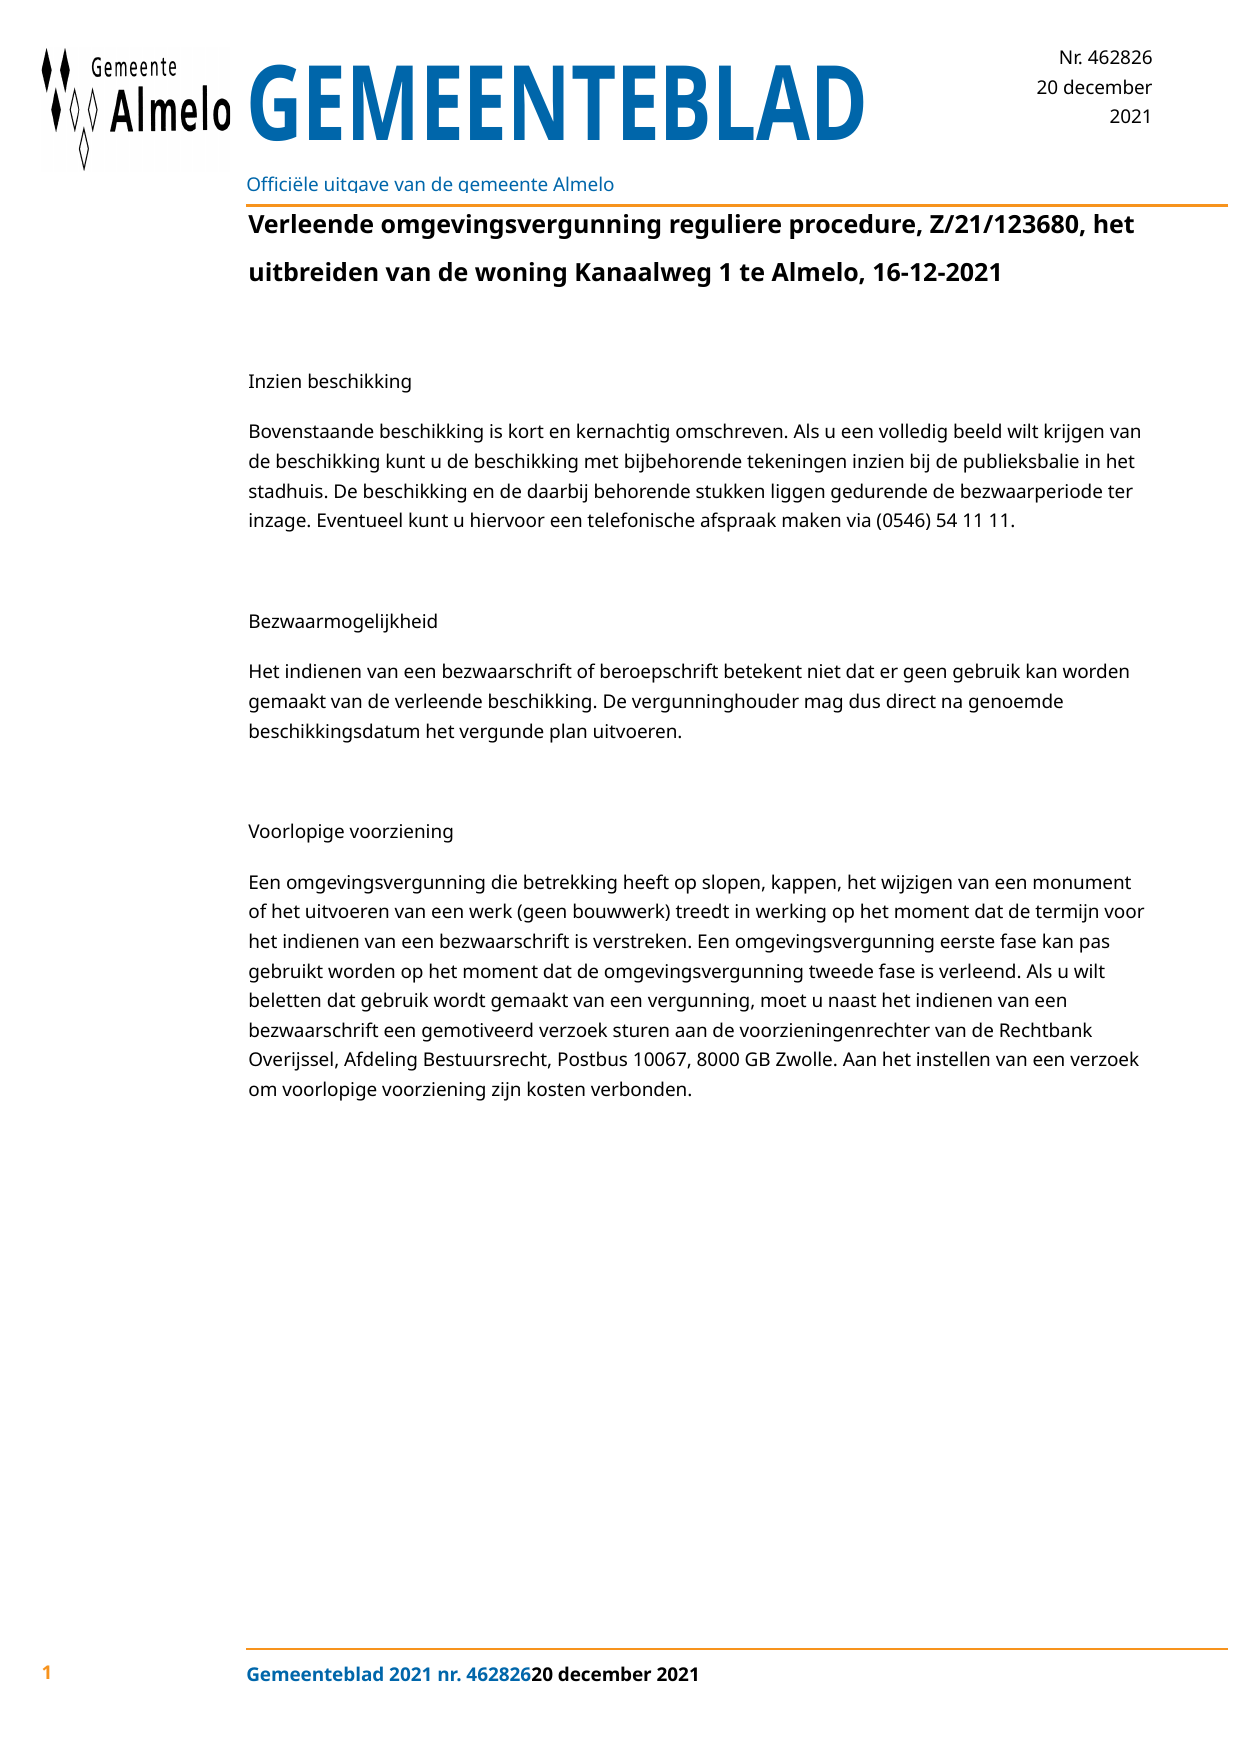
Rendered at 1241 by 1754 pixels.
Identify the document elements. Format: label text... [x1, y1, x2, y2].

text Verleende omgevingsvergunning reguliere procedure, Z/21/123680, het uitbreiden van de woning Kanaalweg 1 te Almelo, 16-12-2021 [248, 207, 1152, 288]
text Bezwaarmogelijkheid [248, 608, 1152, 634]
text Het indienen van een bezwaarschrift of beroepschrift betekent niet dat er geen gebruik kan worden gemaakt van de verleende beschikking. De vergunninghouder mag dus direct na genoemde beschikkingsdatum het vergunde plan uitvoeren. [248, 659, 1152, 744]
text Een omgevingsvergunning die betrekking heeft op slopen, kappen, het wijzigen van een monument of het uitvoeren van een werk (geen bouwwerk) treedt in werking op het moment dat de termijn voor het indienen van een bezwaarschrift is verstreken. Een omgevingsvergunning eerste fase kan pas gebruikt worden op het moment dat de omgevingsvergunning tweede fase is verleend. Als u wilt beletten dat gebruik wordt gemaakt van een vergunning, moet u naast het indienen van een bezwaarschrift een gemotiveerd verzoek sturen aan de voorzieningenrechter van de Rechtbank Overijssel, Afdeling Bestuursrecht, Postbus 10067, 8000 GB Zwolle. Aan het instellen van een verzoek om voorlopige voorziening zijn kosten verbonden. [248, 869, 1152, 1102]
text Voorlopige voorziening [248, 819, 1152, 844]
text Inzien beschikking [248, 368, 1152, 394]
text Bovenstaande beschikking is kort en kernachtig omschreven. Als u een volledig beeld wilt krijgen van de beschikking kunt u de beschikking met bijbehorende tekeningen inzien bij de publieksbalie in het stadhuis. De beschikking en de daarbij behorende stukken liggen gedurende de bezwaarperiode ter inzage. Eventueel kunt u hiervoor een telefonische afspraak maken via (0546) 54 11 11. [248, 419, 1152, 533]
picture [41, 47, 231, 172]
